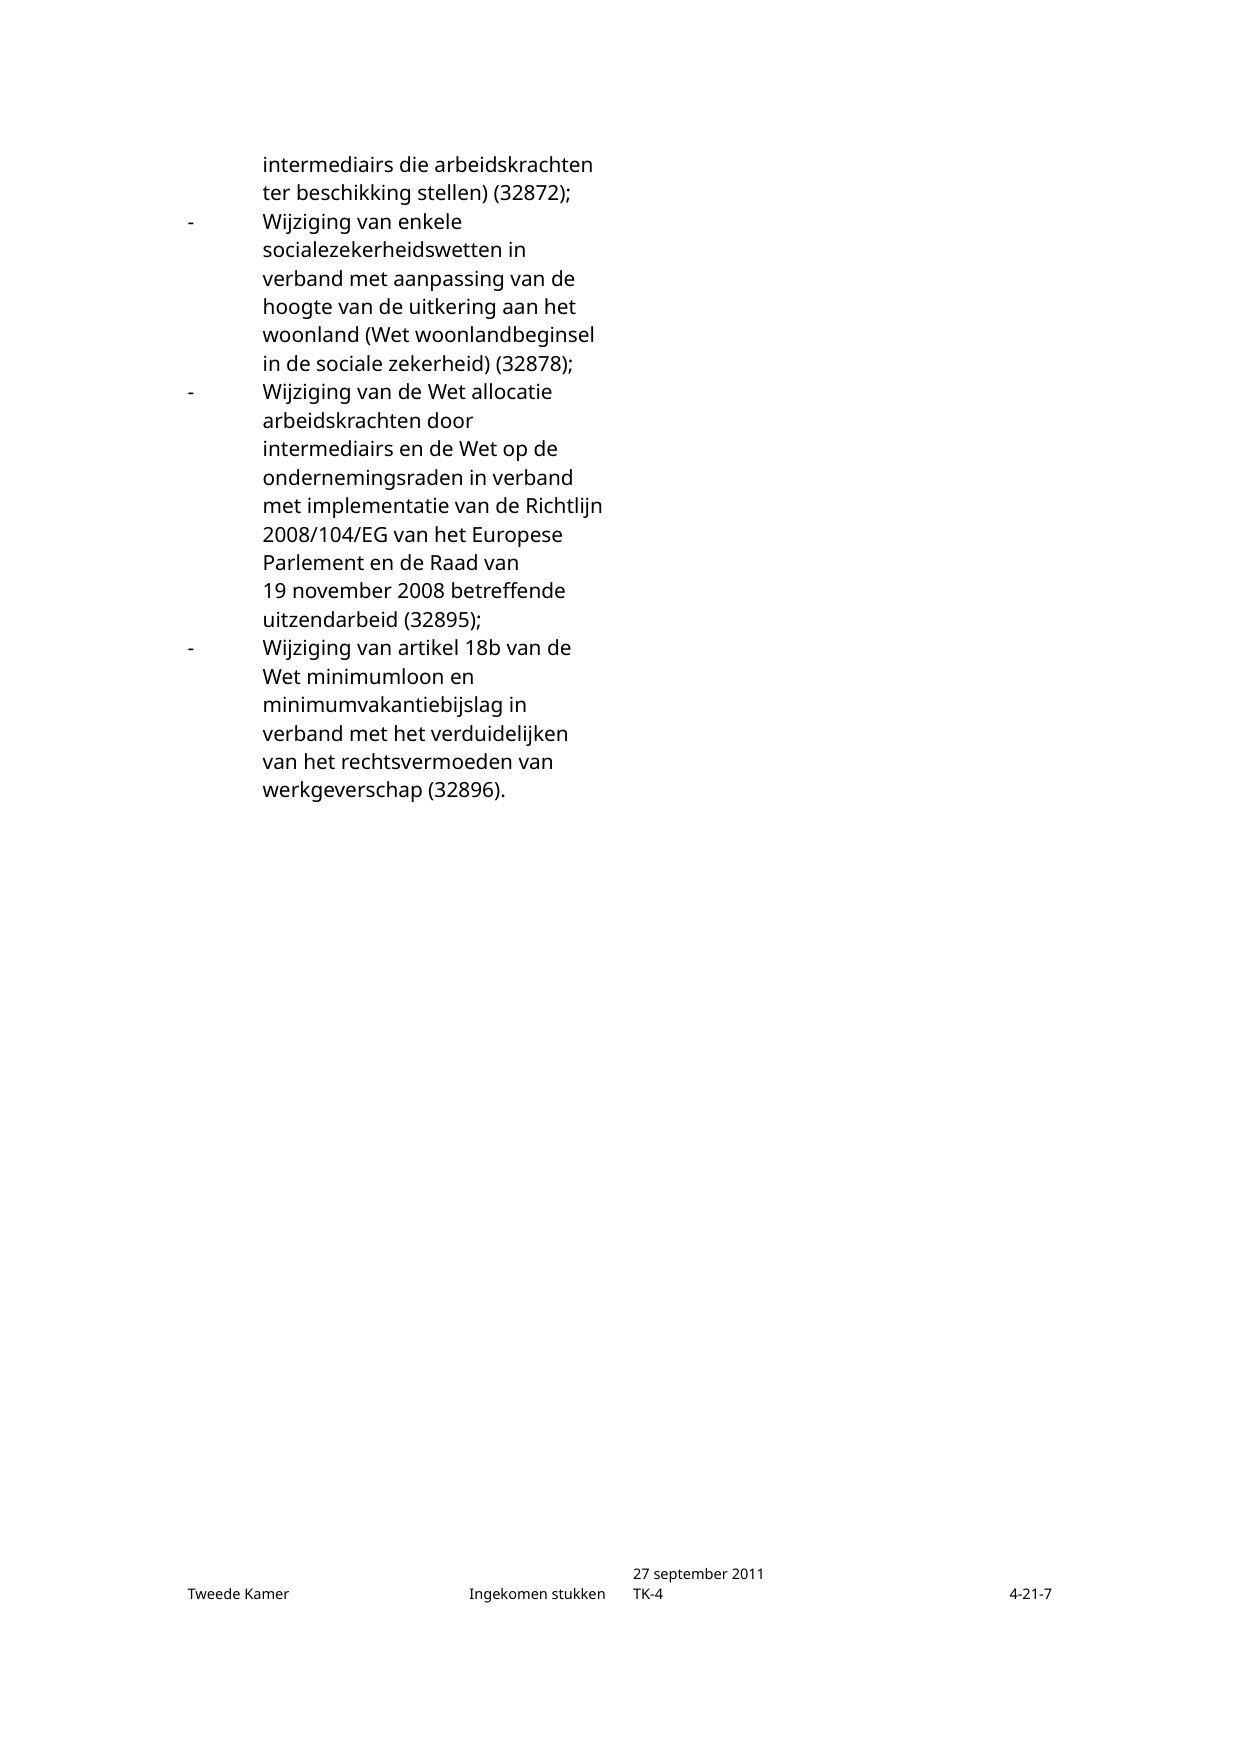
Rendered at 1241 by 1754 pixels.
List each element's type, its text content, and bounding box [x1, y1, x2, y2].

list intermediairs die arbeidskrachten ter beschikking stellen) (32872); [187, 150, 605, 207]
list Wijziging van enkele socialezekerheidswetten in verband met aanpassing van de hoogte van de uitkering aan het woonland (Wet woonlandbeginsel in de sociale zekerheid) (32878); [187, 207, 605, 377]
list Wijziging van artikel 18b van de Wet minimumloon en minimumvakantiebijslag in verband met het verduidelijken van het rechtsvermoeden van werkgeverschap (32896). [187, 633, 605, 804]
list Wijziging van de Wet allocatie arbeidskrachten door intermediairs en de Wet op de ondernemingsraden in verband met implementatie van de Richtlijn 2008/104/EG van het Europese Parlement en de Raad van 19 november 2008 betreffende uitzendarbeid (32895); [187, 377, 605, 633]
